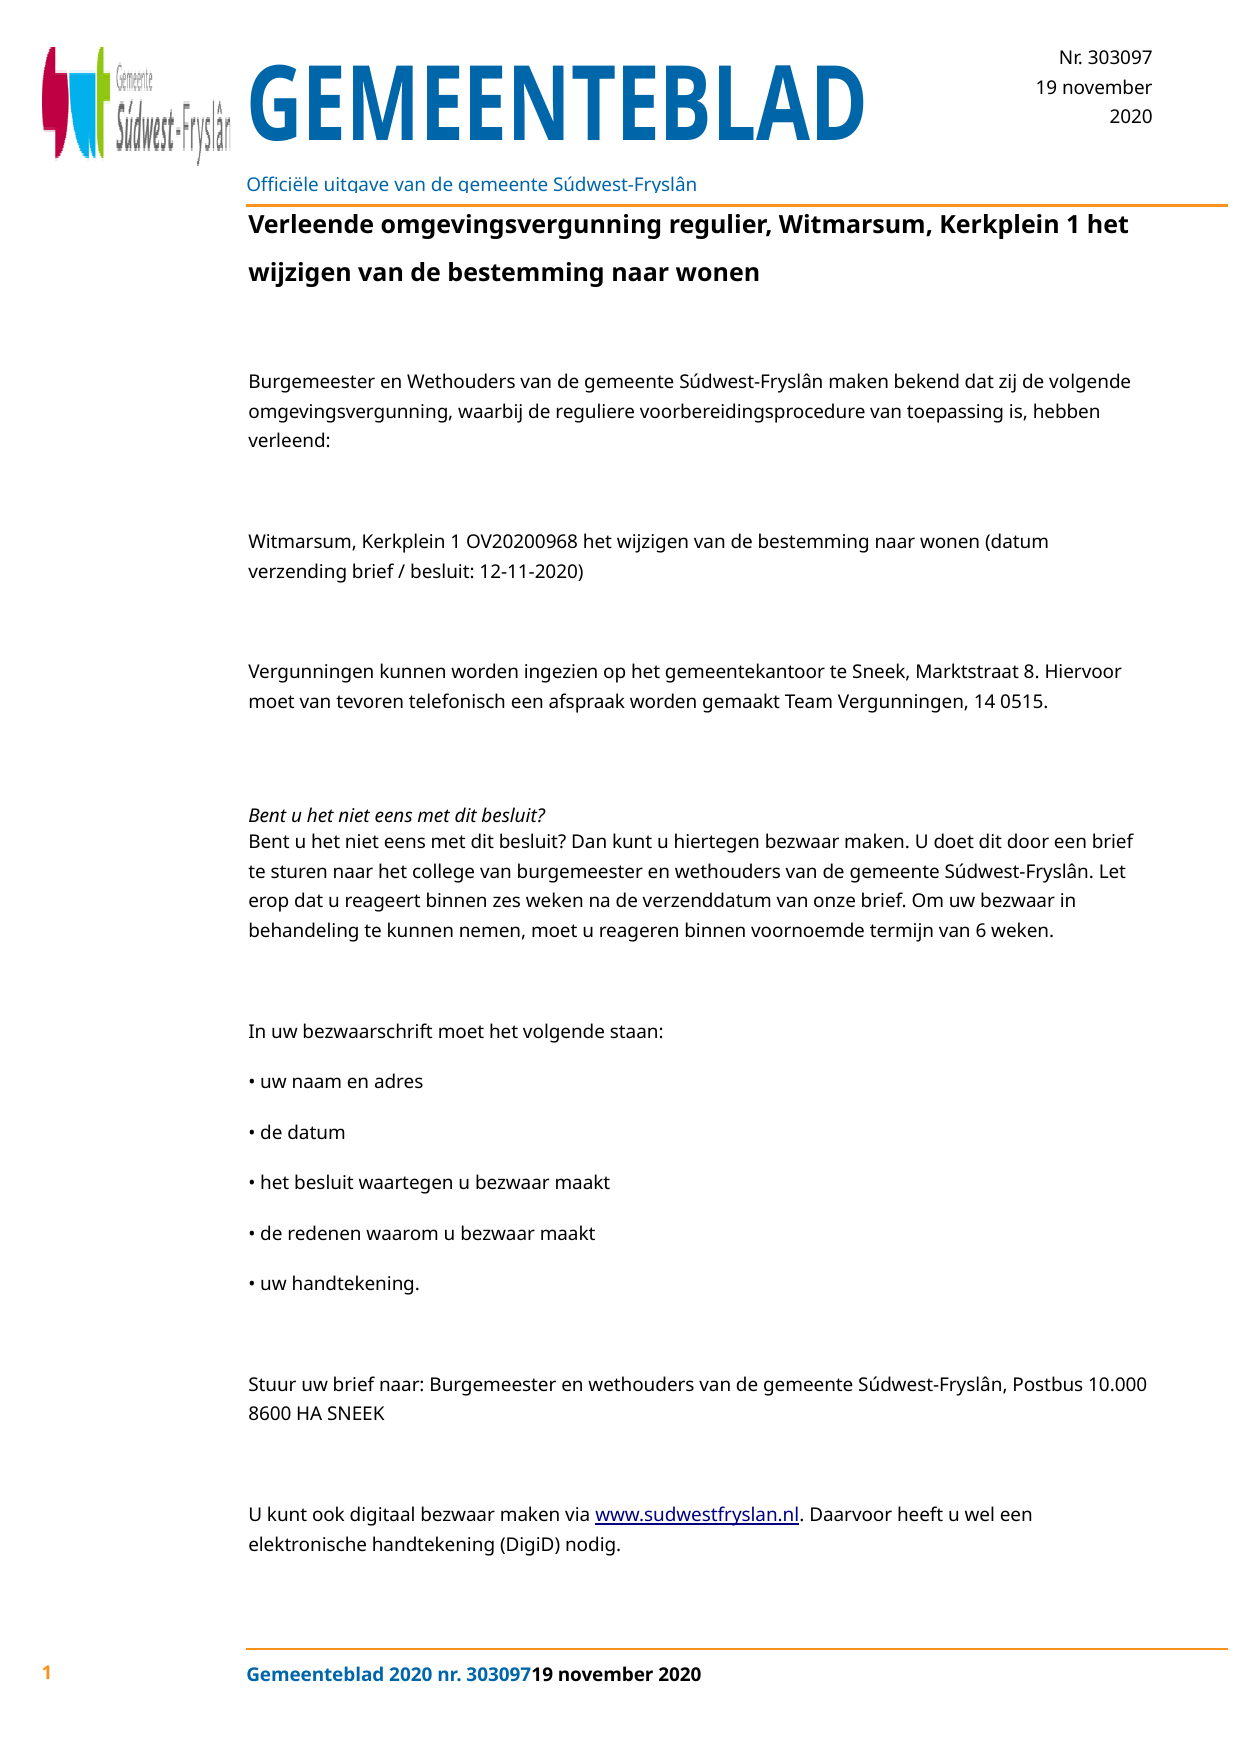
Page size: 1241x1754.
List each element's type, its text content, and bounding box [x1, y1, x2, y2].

text Stuur uw brief naar: Burgemeester en wethouders van de gemeente Súdwest-Fryslân, Postbus 10.000 8600 HA SNEEK [248, 1371, 1152, 1426]
text In uw bezwaarschrift moet het volgende staan: [248, 1018, 1152, 1044]
text Bent u het niet eens met dit besluit? [248, 803, 1152, 828]
text Vergunningen kunnen worden ingezien op het gemeentekantoor te Sneek, Marktstraat 8. Hiervoor moet van tevoren telefonisch een afspraak worden gemaakt Team Vergunningen, 14 0515. [248, 659, 1152, 714]
text Verleende omgevingsvergunning regulier, Witmarsum, Kerkplein 1 het wijzigen van de bestemming naar wonen [248, 207, 1152, 288]
text • uw naam en adres [248, 1068, 1152, 1094]
text Bent u het niet eens met dit besluit? Dan kunt u hiertegen bezwaar maken. U doet dit door een brief te sturen naar het college van burgemeester en wethouders van de gemeente Súdwest-Fryslân. Let erop dat u reageert binnen zes weken na de verzenddatum van onze brief. Om uw bezwaar in behandeling te kunnen nemen, moet u reageren binnen voornoemde termijn van 6 weken. [248, 828, 1152, 943]
text U kunt ook digitaal bezwaar maken via www.sudwestfryslan.nl. Daarvoor heeft u wel een elektronische handtekening (DigiD) nodig. [248, 1501, 1152, 1557]
picture [41, 47, 231, 172]
text • uw handtekening. [248, 1270, 1152, 1296]
text Witmarsum, Kerkplein 1 OV20200968 het wijzigen van de bestemming naar wonen (datum verzending brief / besluit: 12-11-2020) [248, 528, 1152, 584]
text • de redenen waarom u bezwaar maakt [248, 1220, 1152, 1245]
text Burgemeester en Wethouders van de gemeente Súdwest-Fryslân maken bekend dat zij de volgende omgevingsvergunning, waarbij de reguliere voorbereidingsprocedure van toepassing is, hebben verleend: [248, 368, 1152, 453]
text • de datum [248, 1119, 1152, 1144]
text • het besluit waartegen u bezwaar maakt [248, 1169, 1152, 1195]
